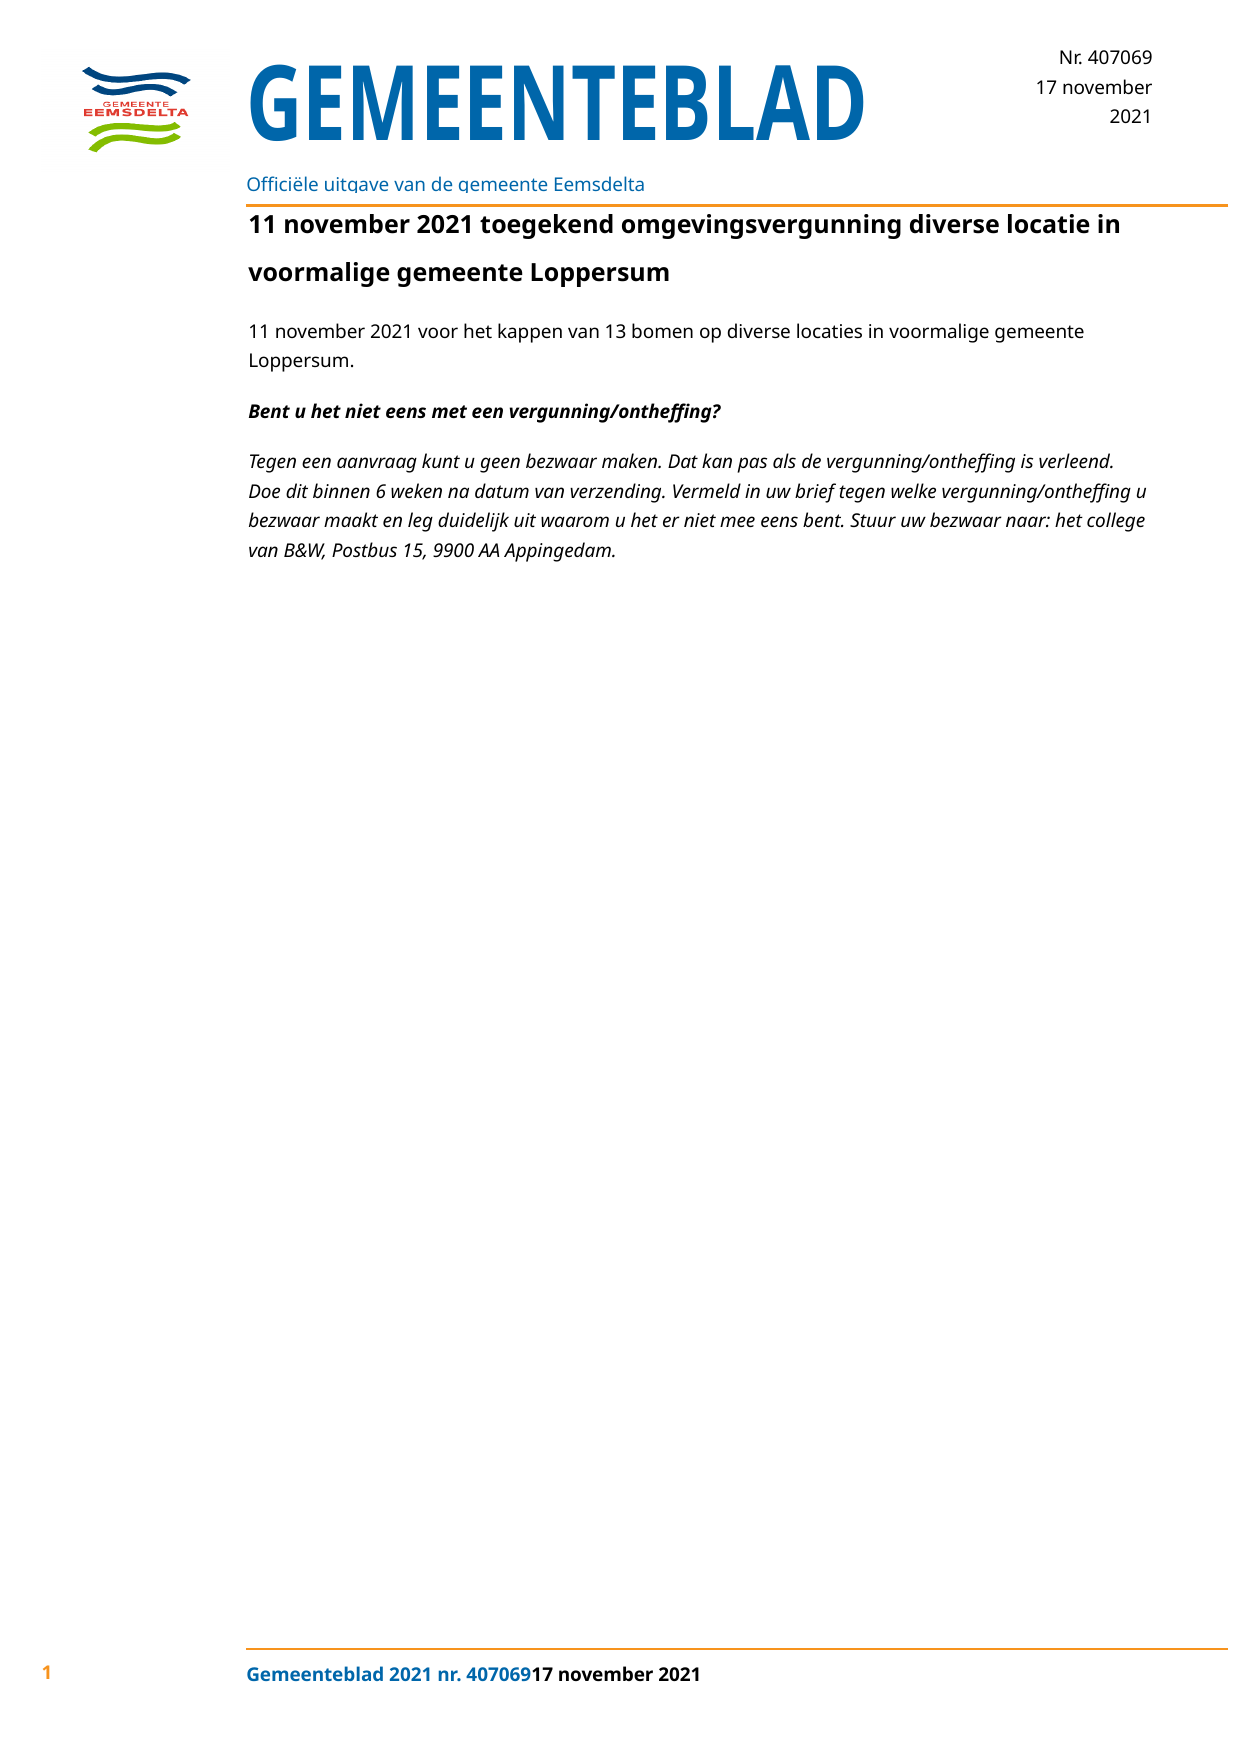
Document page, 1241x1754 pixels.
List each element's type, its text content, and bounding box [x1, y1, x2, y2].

text Bent u het niet eens met een vergunning/ontheffing? [248, 398, 1152, 424]
text 11 november 2021 voor het kappen van 13 bomen op diverse locaties in voormalige gemeente Loppersum. [248, 318, 1152, 373]
picture [41, 47, 231, 172]
text 11 november 2021 toegekend omgevingsvergunning diverse locatie in voormalige gemeente Loppersum [248, 207, 1152, 288]
text Tegen een aanvraag kunt u geen bezwaar maken. Dat kan pas als de vergunning/ontheffing is verleend. Doe dit binnen 6 weken na datum van verzending. Vermeld in uw brief tegen welke vergunning/ontheffing u bezwaar maakt en leg duidelijk uit waarom u het er niet mee eens bent. Stuur uw bezwaar naar: het college van B&W, Postbus 15, 9900 AA Appingedam. [248, 448, 1152, 563]
